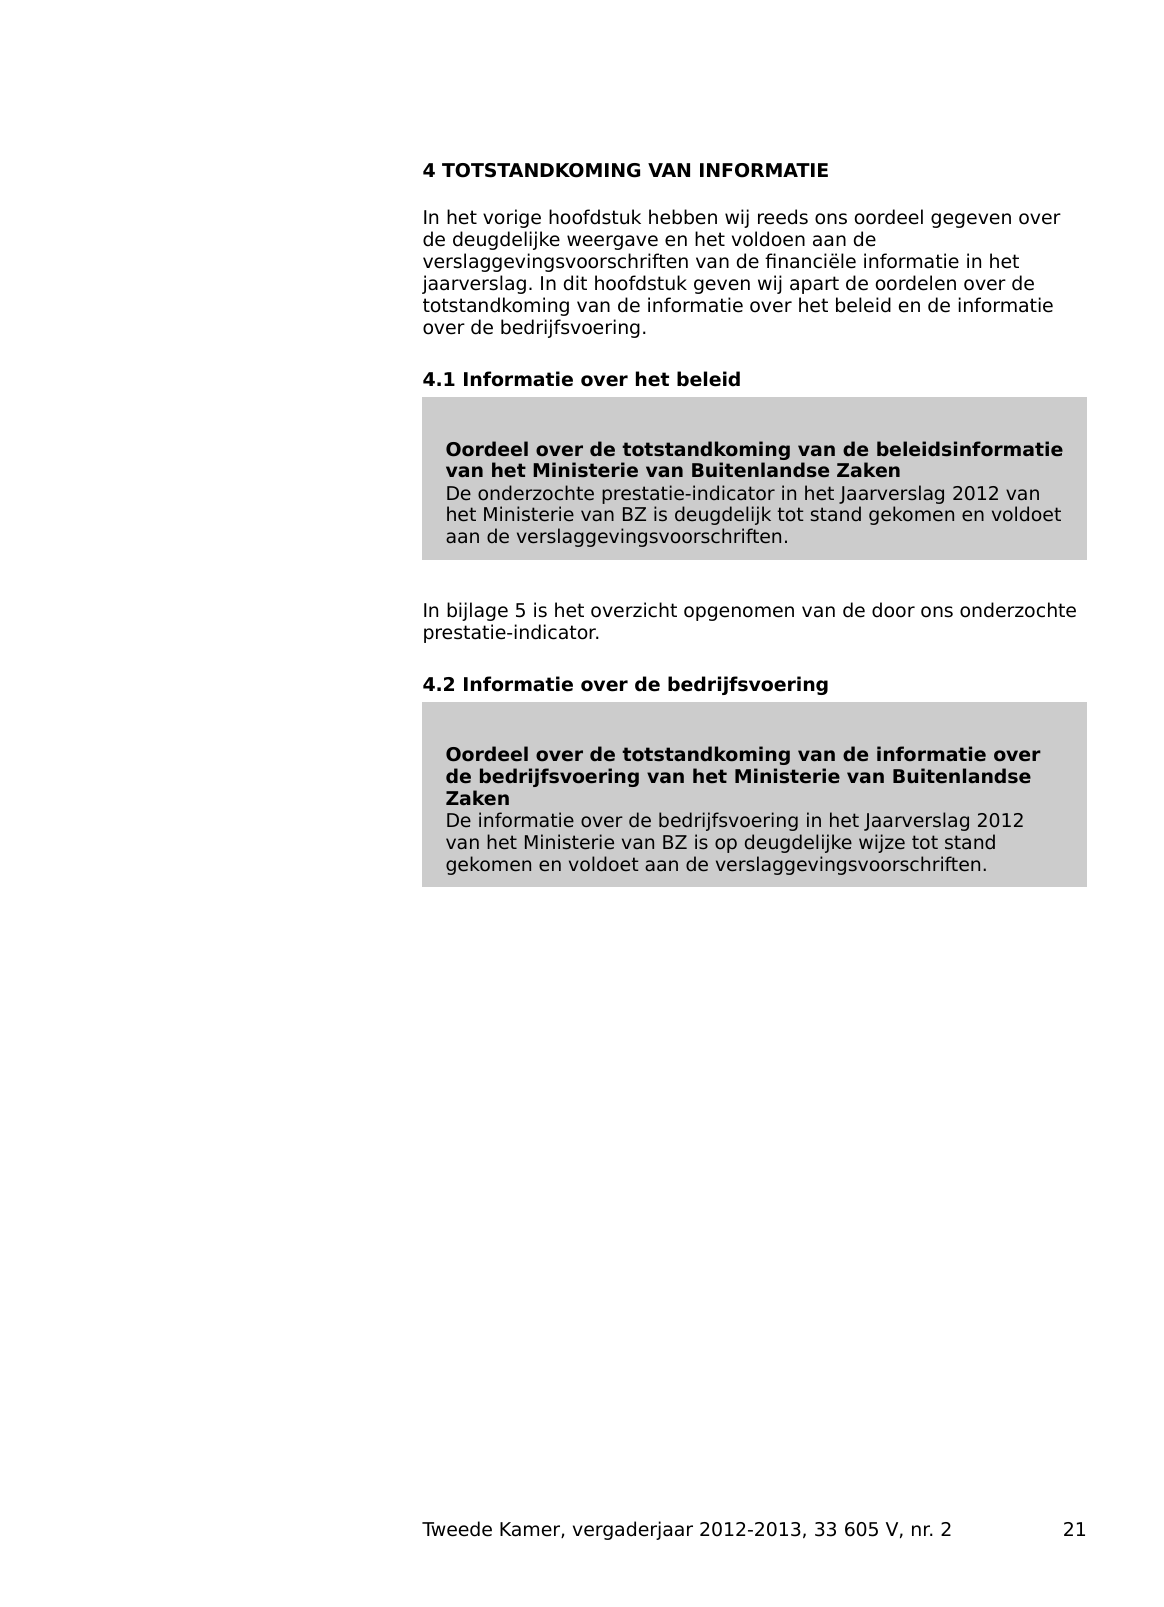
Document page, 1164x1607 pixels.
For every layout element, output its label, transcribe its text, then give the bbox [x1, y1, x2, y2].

subtitle 4.1 Informatie over het beleid [422, 369, 1087, 391]
subtitle 4.2 Informatie over de bedrijfsvoering [422, 674, 1087, 696]
table_header Oordeel over de totstandkoming van de beleidsinformatie van het Ministerie van Buitenlandse Zaken De onderzochte prestatie-indicator in het Jaarverslag 2012 van het Ministerie van BZ is deugdelijk tot stand gekomen en voldoet aan de verslaggevingsvoorschriften. [422, 397, 1087, 560]
subtitle 4 TOTSTANDKOMING VAN INFORMATIE [422, 160, 1087, 182]
table_header Oordeel over de totstandkoming van de informatie over de bedrijfsvoering van het Ministerie van Buitenlandse Zaken De informatie over de bedrijfsvoering in het Jaarverslag 2012 van het Ministerie van BZ is op deugdelijke wijze tot stand gekomen en voldoet aan de verslaggevingsvoorschriften. [422, 702, 1087, 887]
text In bijlage 5 is het overzicht opgenomen van de door ons onderzochte prestatie-indicator. [422, 600, 1087, 644]
text In het vorige hoofdstuk hebben wij reeds ons oordeel gegeven over de deugdelijke weergave en het voldoen aan de verslaggevingsvoorschriften van de financiële informatie in het jaarverslag. In dit hoofdstuk geven wij apart de oordelen over de totstandkoming van de informatie over het beleid en de informatie over de bedrijfsvoering. [422, 207, 1087, 339]
